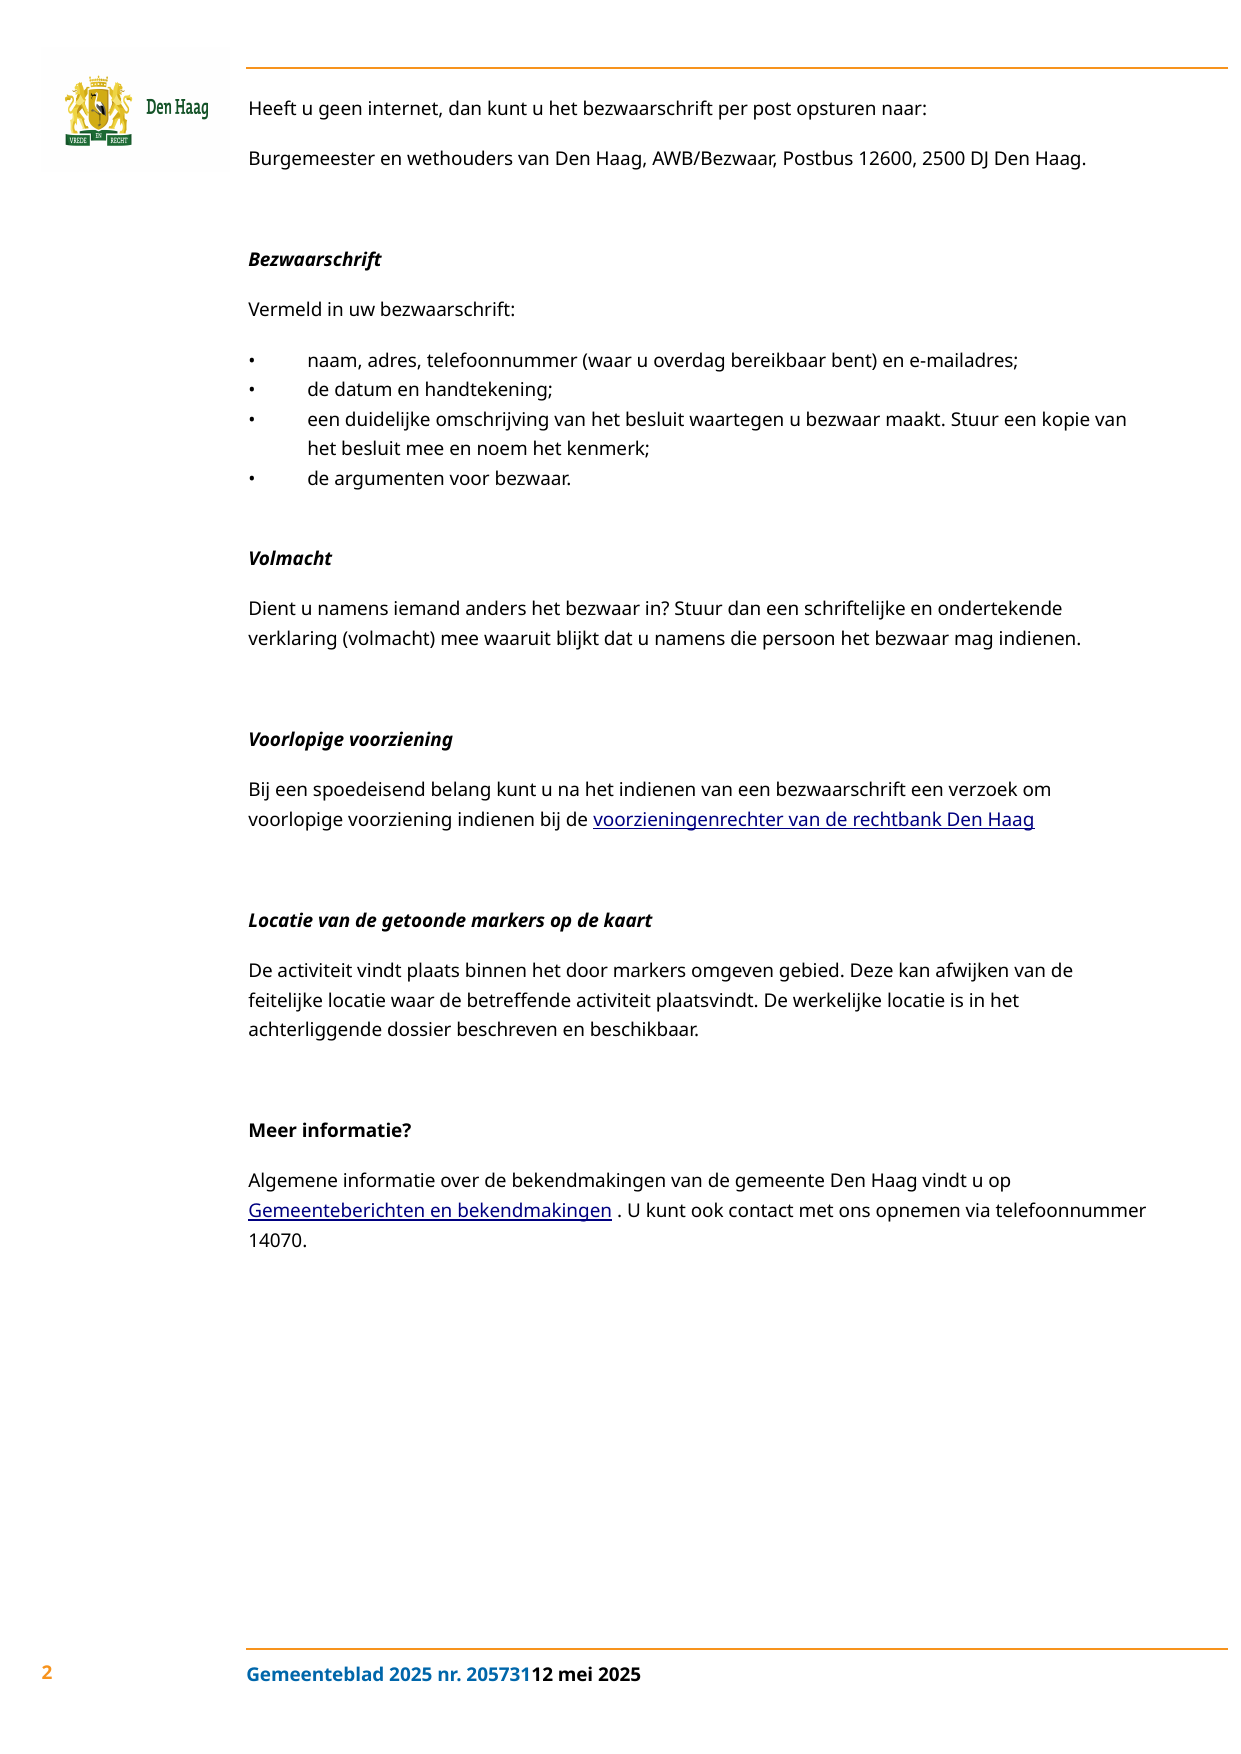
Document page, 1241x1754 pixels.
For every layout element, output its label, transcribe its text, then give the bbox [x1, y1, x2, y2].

text Meer informatie? [248, 1117, 1152, 1143]
text Locatie van de getoonde markers op de kaart [248, 907, 1152, 933]
text Bij een spoedeisend belang kunt u na het indienen van een bezwaarschrift een verzoek om voorlopige voorziening indienen bij de voorzieningenrechter van de rechtbank Den Haag [248, 776, 1152, 832]
list naam, adres, telefoonnummer (waar u overdag bereikbaar bent) en e-mailadres; [248, 347, 1152, 373]
text Bezwaarschrift [248, 246, 1152, 272]
text Heeft u geen internet, dan kunt u het bezwaarschrift per post opsturen naar: [248, 95, 1152, 121]
list de datum en handtekening; [248, 376, 1152, 402]
text Voorlopige voorziening [248, 726, 1152, 752]
text Vermeld in uw bezwaarschrift: [248, 296, 1152, 322]
list een duidelijke omschrijving van het besluit waartegen u bezwaar maakt. Stuur een kopie van het besluit mee en noem het kenmerk; [248, 406, 1152, 461]
text Burgemeester en wethouders van Den Haag, AWB/Bezwaar, Postbus 12600, 2500 DJ Den Haag. [248, 145, 1152, 171]
text De activiteit vindt plaats binnen het door markers omgeven gebied. Deze kan afwijken van de feitelijke locatie waar de betreffende activiteit plaatsvindt. De werkelijke locatie is in het achterliggende dossier beschreven en beschikbaar. [248, 957, 1152, 1042]
list de argumenten voor bezwaar. [248, 465, 1152, 491]
text Dient u namens iemand anders het bezwaar in? Stuur dan een schriftelijke en ondertekende verklaring (volmacht) mee waaruit blijkt dat u namens die persoon het bezwaar mag indienen. [248, 596, 1152, 651]
text Volmacht [248, 545, 1152, 571]
picture [41, 47, 231, 172]
text Algemene informatie over de bekendmakingen van de gemeente Den Haag vindt u op Gemeenteberichten en bekendmakingen . U kunt ook contact met ons opnemen via telefoonnummer 14070. [248, 1168, 1152, 1253]
